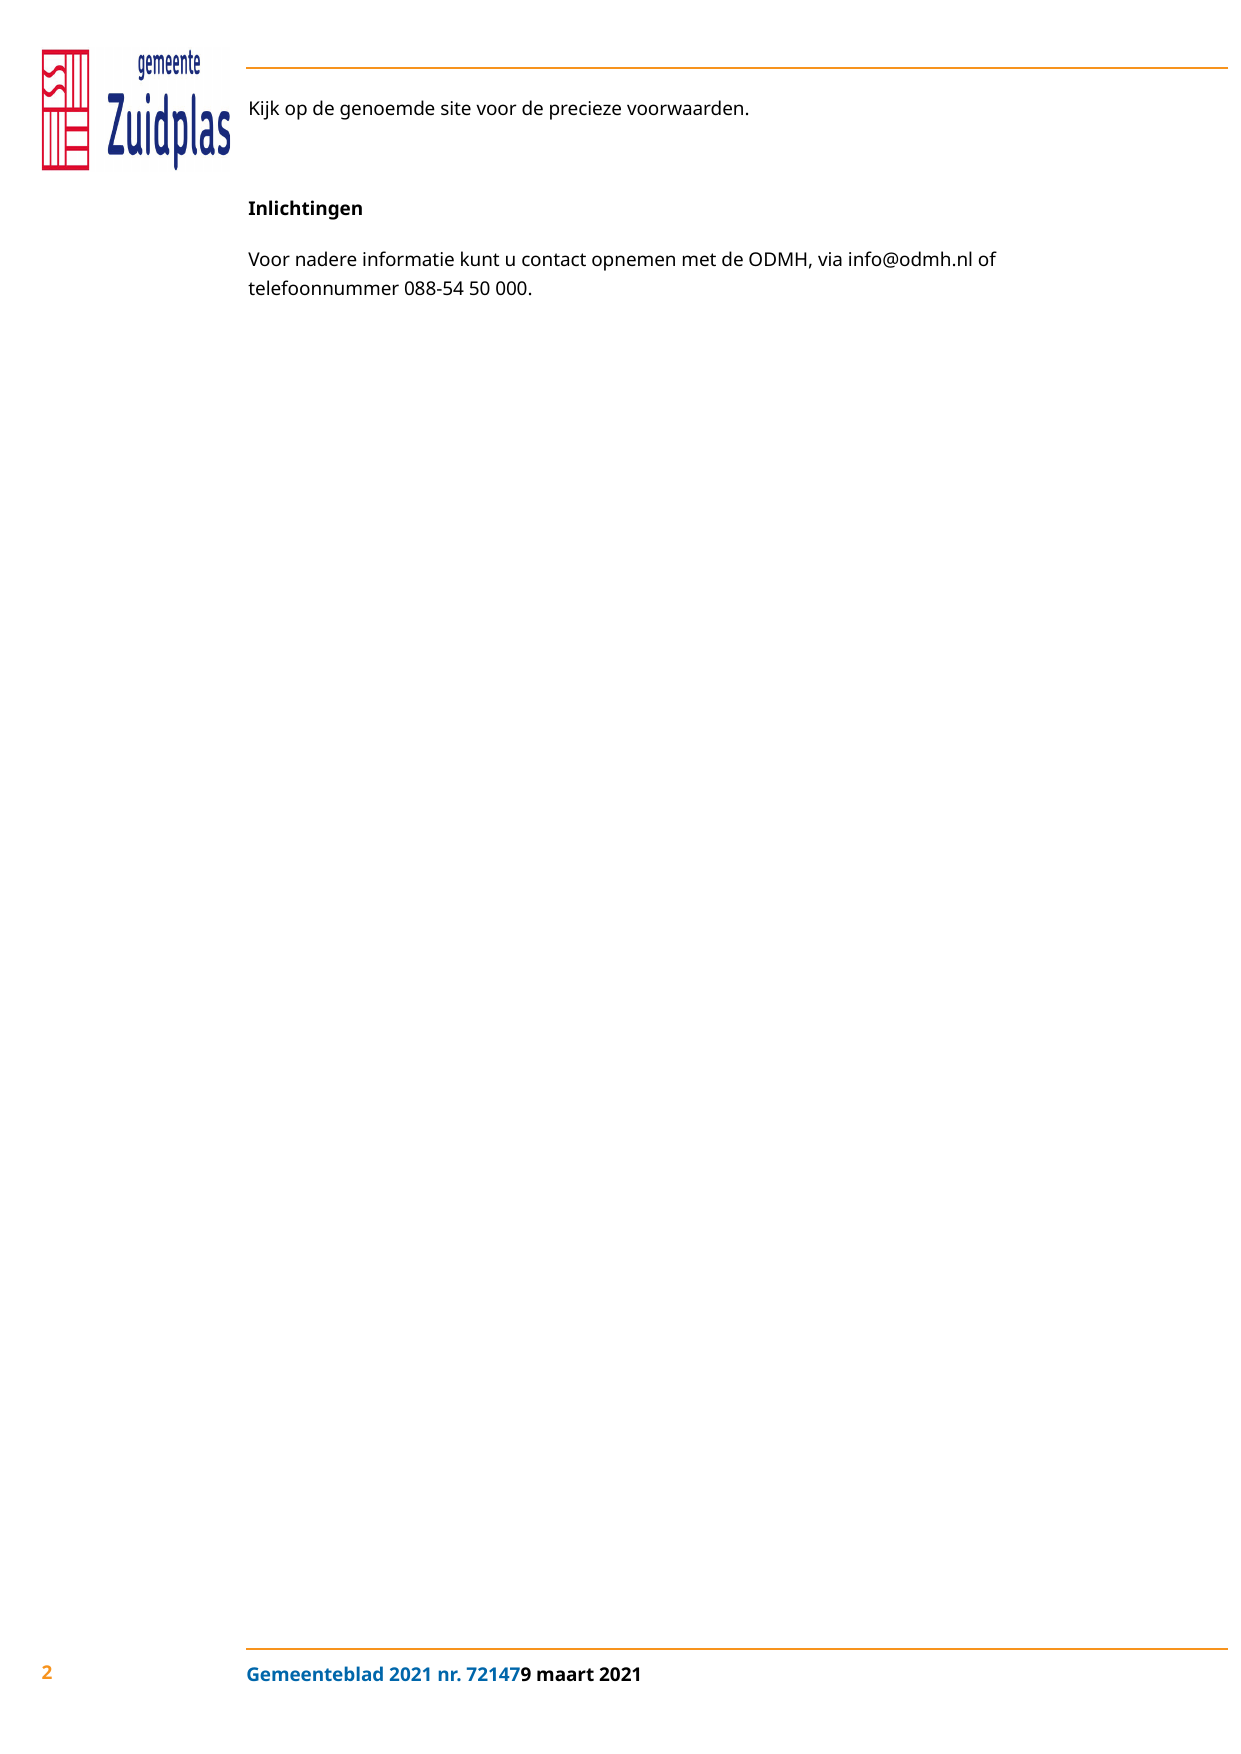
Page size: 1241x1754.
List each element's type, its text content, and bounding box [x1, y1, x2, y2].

text Voor nadere informatie kunt u contact opnemen met de ODMH, via info@odmh.nl of telefoonnummer 088-54 50 000. [248, 246, 1152, 301]
text Inlichtingen [248, 196, 1152, 221]
text Kijk op de genoemde site voor de precieze voorwaarden. [248, 95, 1152, 121]
picture [41, 47, 231, 172]
